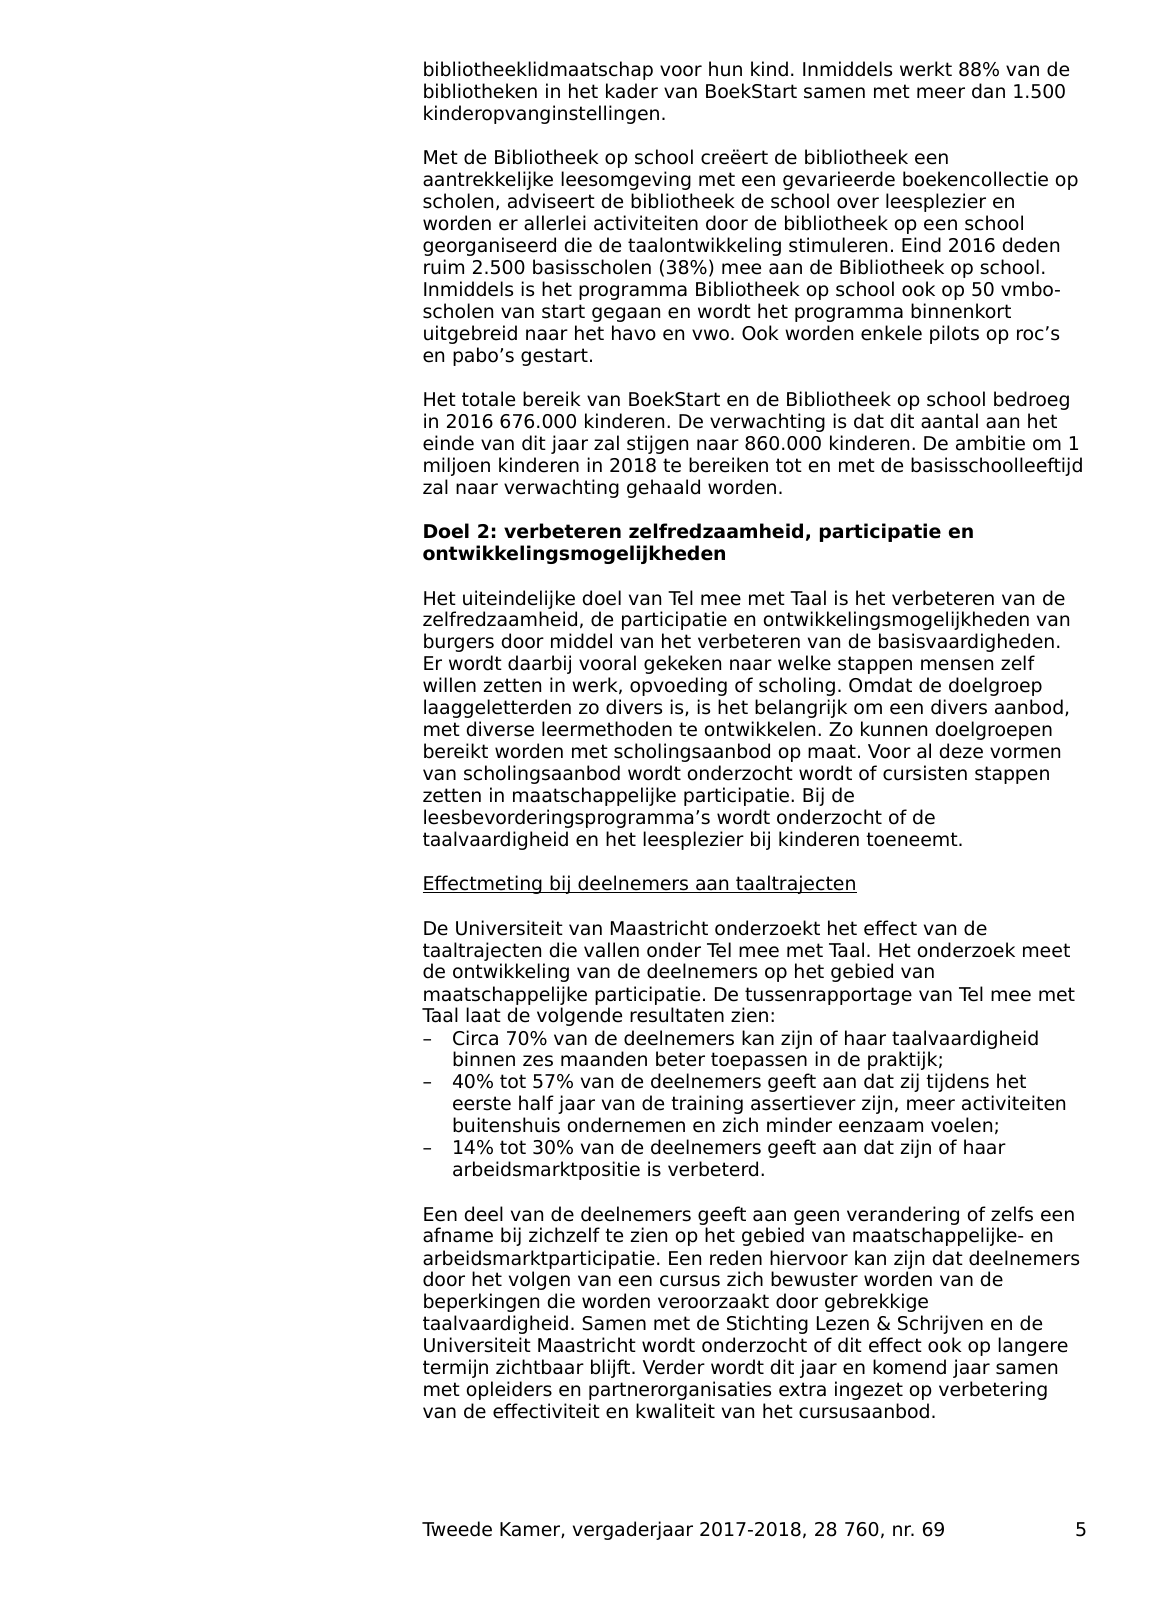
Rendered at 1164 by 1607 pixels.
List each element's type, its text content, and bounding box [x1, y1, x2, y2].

text Het totale bereik van BoekStart en de Bibliotheek op school bedroeg in 2016 676.000 kinderen. De verwachting is dat dit aantal aan het einde van dit jaar zal stijgen naar 860.000 kinderen. De ambitie om 1 miljoen kinderen in 2018 te bereiken tot en met de basisschoolleeftijd zal naar verwachting gehaald worden. [422, 389, 1087, 499]
text Het uiteindelijke doel van Tel mee met Taal is het verbeteren van de zelfredzaamheid, de participatie en ontwikkelingsmogelijkheden van burgers door middel van het verbeteren van de basisvaardigheden. Er wordt daarbij vooral gekeken naar welke stappen mensen zelf willen zetten in werk, opvoeding of scholing. Omdat de doelgroep laaggeletterden zo divers is, is het belangrijk om een divers aanbod, met diverse leermethoden te ontwikkelen. Zo kunnen doelgroepen bereikt worden met scholingsaanbod op maat. Voor al deze vormen van scholingsaanbod wordt onderzocht wordt of cursisten stappen zetten in maatschappelijke participatie. Bij de leesbevorderingsprogramma’s wordt onderzocht of de taalvaardigheid en het leesplezier bij kinderen toeneemt. [422, 587, 1087, 851]
subtitle Doel 2: verbeteren zelfredzaamheid, participatie en ontwikkelingsmogelijkheden [422, 521, 1087, 565]
text bibliotheeklidmaatschap voor hun kind. Inmiddels werkt 88% van de bibliotheken in het kader van BoekStart samen met meer dan 1.500 kinderopvanginstellingen. [422, 59, 1087, 125]
subtitle Effectmeting bij deelnemers aan taaltrajecten [422, 873, 1087, 895]
text Met de Bibliotheek op school creëert de bibliotheek een aantrekkelijke leesomgeving met een gevarieerde boekencollectie op scholen, adviseert de bibliotheek de school over leesplezier en worden er allerlei activiteiten door de bibliotheek op een school georganiseerd die de taalontwikkeling stimuleren. Eind 2016 deden ruim 2.500 basisscholen (38%) mee aan de Bibliotheek op school. Inmiddels is het programma Bibliotheek op school ook op 50 vmbo-scholen van start gegaan en wordt het programma binnenkort uitgebreid naar het havo en vwo. Ook worden enkele pilots op roc’s en pabo’s gestart. [422, 147, 1087, 367]
text – Circa 70% van de deelnemers kan zijn of haar taalvaardigheid binnen zes maanden beter toepassen in de praktijk; [422, 1027, 1087, 1071]
text – 40% tot 57% van de deelnemers geeft aan dat zij tijdens het eerste half jaar van de training assertiever zijn, meer activiteiten buitenshuis ondernemen en zich minder eenzaam voelen; [422, 1071, 1087, 1137]
text Een deel van de deelnemers geeft aan geen verandering of zelfs een afname bij zichzelf te zien op het gebied van maatschappelijke- en arbeidsmarktparticipatie. Een reden hiervoor kan zijn dat deelnemers door het volgen van een cursus zich bewuster worden van de beperkingen die worden veroorzaakt door gebrekkige taalvaardigheid. Samen met de Stichting Lezen & Schrijven en de Universiteit Maastricht wordt onderzocht of dit effect ook op langere termijn zichtbaar blijft. Verder wordt dit jaar en komend jaar samen met opleiders en partnerorganisaties extra ingezet op verbetering van de effectiviteit en kwaliteit van het cursusaanbod. [422, 1203, 1087, 1423]
text De Universiteit van Maastricht onderzoekt het effect van de taaltrajecten die vallen onder Tel mee met Taal. Het onderzoek meet de ontwikkeling van de deelnemers op het gebied van maatschappelijke participatie. De tussenrapportage van Tel mee met Taal laat de volgende resultaten zien: [422, 917, 1087, 1027]
text – 14% tot 30% van de deelnemers geeft aan dat zijn of haar arbeidsmarktpositie is verbeterd. [422, 1137, 1087, 1181]
